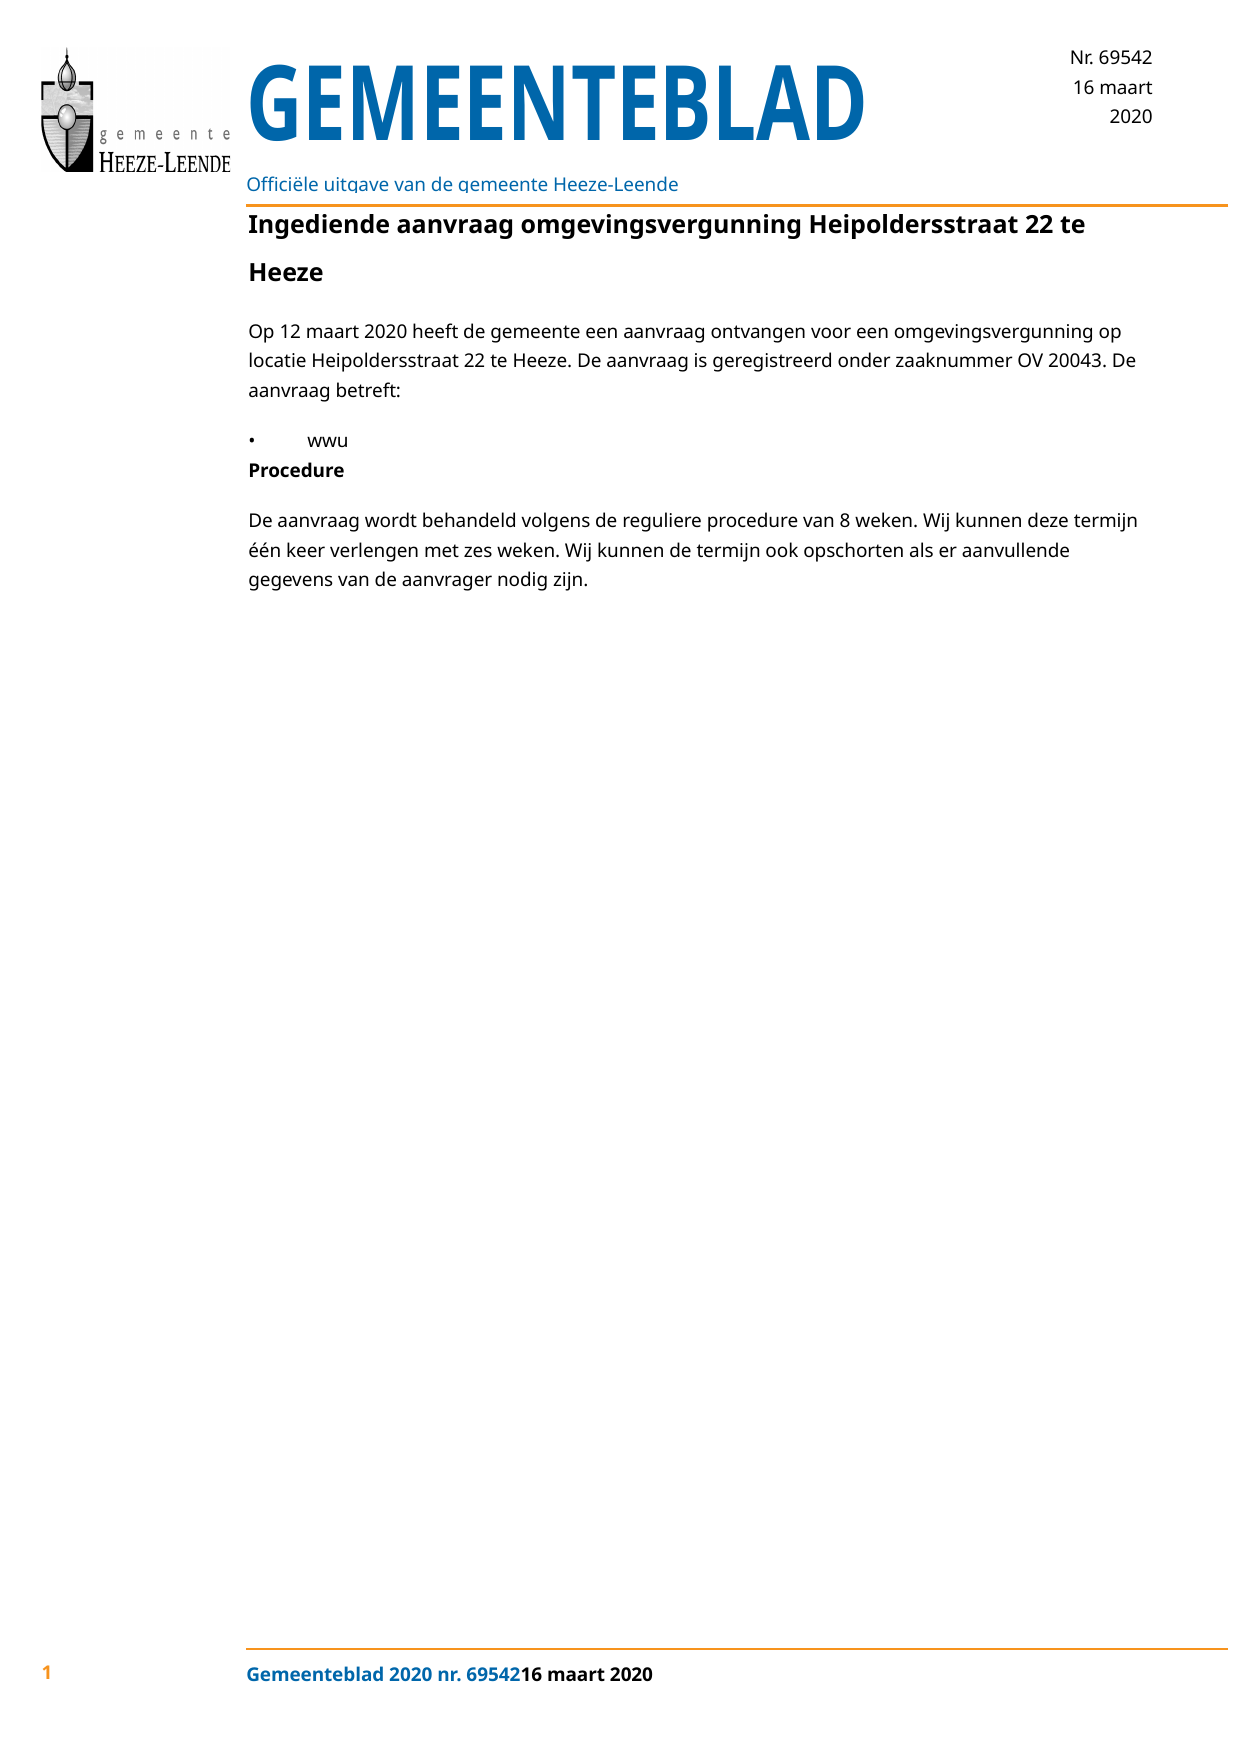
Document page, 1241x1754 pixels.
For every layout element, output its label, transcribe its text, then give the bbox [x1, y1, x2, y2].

picture [41, 47, 231, 172]
text Op 12 maart 2020 heeft de gemeente een aanvraag ontvangen voor een omgevingsvergunning op locatie Heipoldersstraat 22 te Heeze. De aanvraag is geregistreerd onder zaaknummer OV 20043. De aanvraag betreft: [248, 318, 1152, 403]
text Ingediende aanvraag omgevingsvergunning Heipoldersstraat 22 te Heeze [248, 207, 1152, 288]
list wwu [248, 427, 1152, 453]
text Procedure [248, 457, 1152, 483]
text De aanvraag wordt behandeld volgens de reguliere procedure van 8 weken. Wij kunnen deze termijn één keer verlengen met zes weken. Wij kunnen de termijn ook opschorten als er aanvullende gegevens van de aanvrager nodig zijn. [248, 507, 1152, 592]
